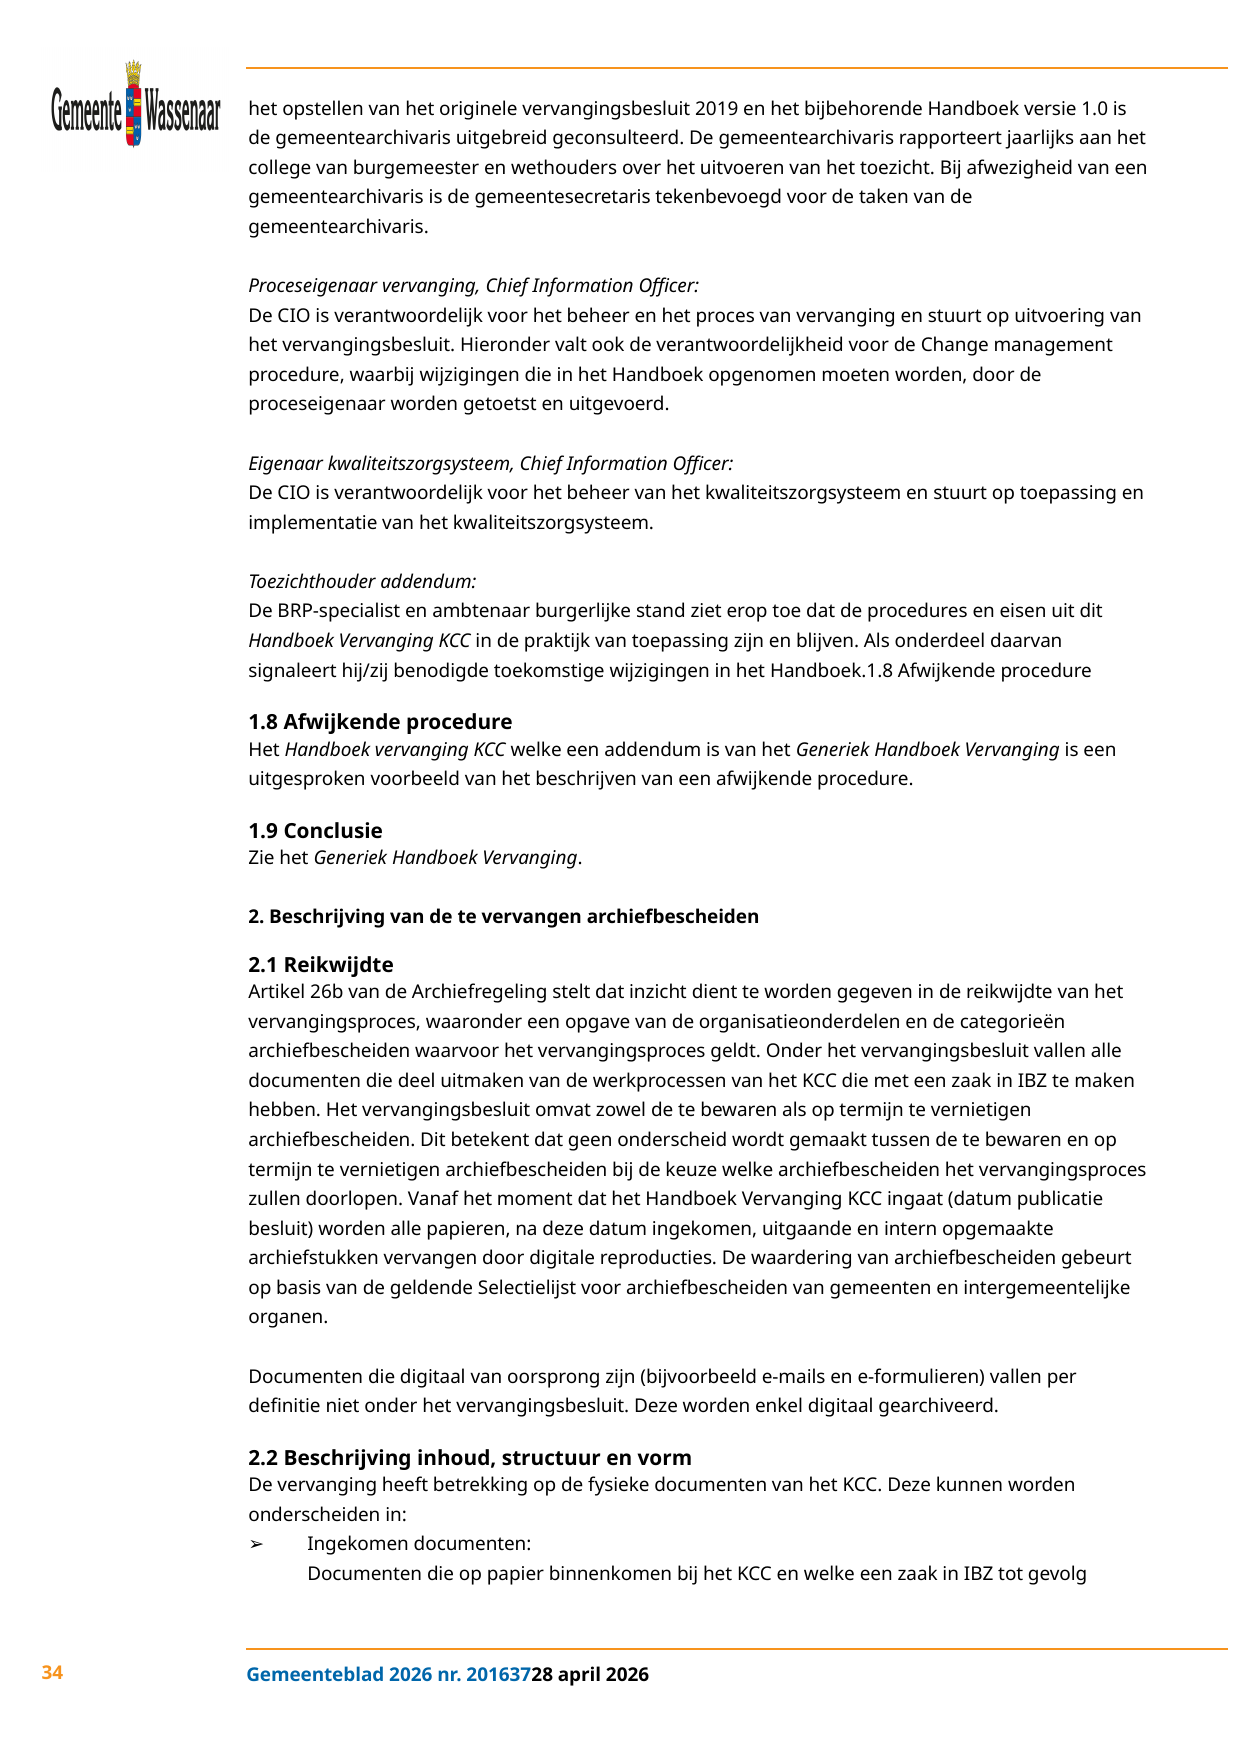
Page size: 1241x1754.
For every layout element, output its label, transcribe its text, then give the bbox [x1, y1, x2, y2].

text Zie het Generiek Handboek Vervanging. [248, 844, 1152, 870]
text De BRP-specialist en ambtenaar burgerlijke stand ziet erop toe dat de procedures en eisen uit dit Handboek Vervanging KCC in de praktijk van toepassing zijn en blijven. Als onderdeel daarvan signaleert hij/zij benodigde toekomstige wijzigingen in het Handboek.1.8 Afwijkende procedure [248, 598, 1152, 683]
text 1.9 Conclusie [248, 816, 1152, 844]
text Toezichthouder addendum: [248, 568, 1152, 594]
text Het Handboek vervanging KCC welke een addendum is van het Generiek Handboek Vervanging is een uitgesproken voorbeeld van het beschrijven van een afwijkende procedure. [248, 736, 1152, 791]
text De CIO is verantwoordelijk voor het beheer en het proces van vervanging en stuurt op uitvoering van het vervangingsbesluit. Hieronder valt ook de verantwoordelijkheid voor de Change management procedure, waarbij wijzigingen die in het Handboek opgenomen moeten worden, door de proceseigenaar worden getoetst en uitgevoerd. [248, 302, 1152, 416]
text Artikel 26b van de Archiefregeling stelt dat inzicht dient te worden gegeven in de reikwijdte van het vervangingsproces, waaronder een opgave van de organisatieonderdelen en de categorieën archiefbescheiden waarvoor het vervangingsproces geldt. Onder het vervangingsbesluit vallen alle documenten die deel uitmaken van de werkprocessen van het KCC die met een zaak in IBZ te maken hebben. Het vervangingsbesluit omvat zowel de te bewaren als op termijn te vernietigen archiefbescheiden. Dit betekent dat geen onderscheid wordt gemaakt tussen de te bewaren en op termijn te vernietigen archiefbescheiden bij de keuze welke archiefbescheiden het vervangingsproces zullen doorlopen. Vanaf het moment dat het Handboek Vervanging KCC ingaat (datum publicatie besluit) worden alle papieren, na deze datum ingekomen, uitgaande en intern opgemaakte archiefstukken vervangen door digitale reproducties. De waardering van archiefbescheiden gebeurt op basis van de geldende Selectielijst voor archiefbescheiden van gemeenten en intergemeentelijke organen. [248, 978, 1152, 1329]
list Ingekomen documenten: [248, 1531, 1152, 1556]
text 2. Beschrijving van de te vervangen archiefbescheiden [248, 903, 1152, 929]
text De CIO is verantwoordelijk voor het beheer van het kwaliteitszorgsysteem en stuurt op toepassing en implementatie van het kwaliteitszorgsysteem. [248, 479, 1152, 535]
text De vervanging heeft betrekking op de fysieke documenten van het KCC. Deze kunnen worden onderscheiden in: [248, 1471, 1152, 1527]
text het opstellen van het originele vervangingsbesluit 2019 en het bijbehorende Handboek versie 1.0 is de gemeentearchivaris uitgebreid geconsulteerd. De gemeentearchivaris rapporteert jaarlijks aan het college van burgemeester en wethouders over het uitvoeren van het toezicht. Bij afwezigheid van een gemeentearchivaris is de gemeentesecretaris tekenbevoegd voor de taken van de gemeentearchivaris. [248, 95, 1152, 239]
text Documenten die digitaal van oorsprong zijn (bijvoorbeeld e-mails en e-formulieren) vallen per definitie niet onder het vervangingsbesluit. Deze worden enkel digitaal gearchiveerd. [248, 1363, 1152, 1418]
text Eigenaar kwaliteitszorgsysteem, Chief Information Officer: [248, 450, 1152, 476]
list Documenten die op papier binnenkomen bij het KCC en welke een zaak in IBZ tot gevolg [248, 1560, 1152, 1586]
text 1.8 Afwijkende procedure [248, 707, 1152, 736]
text Proceseigenaar vervanging, Chief Information Officer: [248, 272, 1152, 298]
text 2.1 Reikwijdte [248, 950, 1152, 978]
picture [41, 47, 231, 172]
text 2.2 Beschrijving inhoud, structuur en vorm [248, 1443, 1152, 1471]
